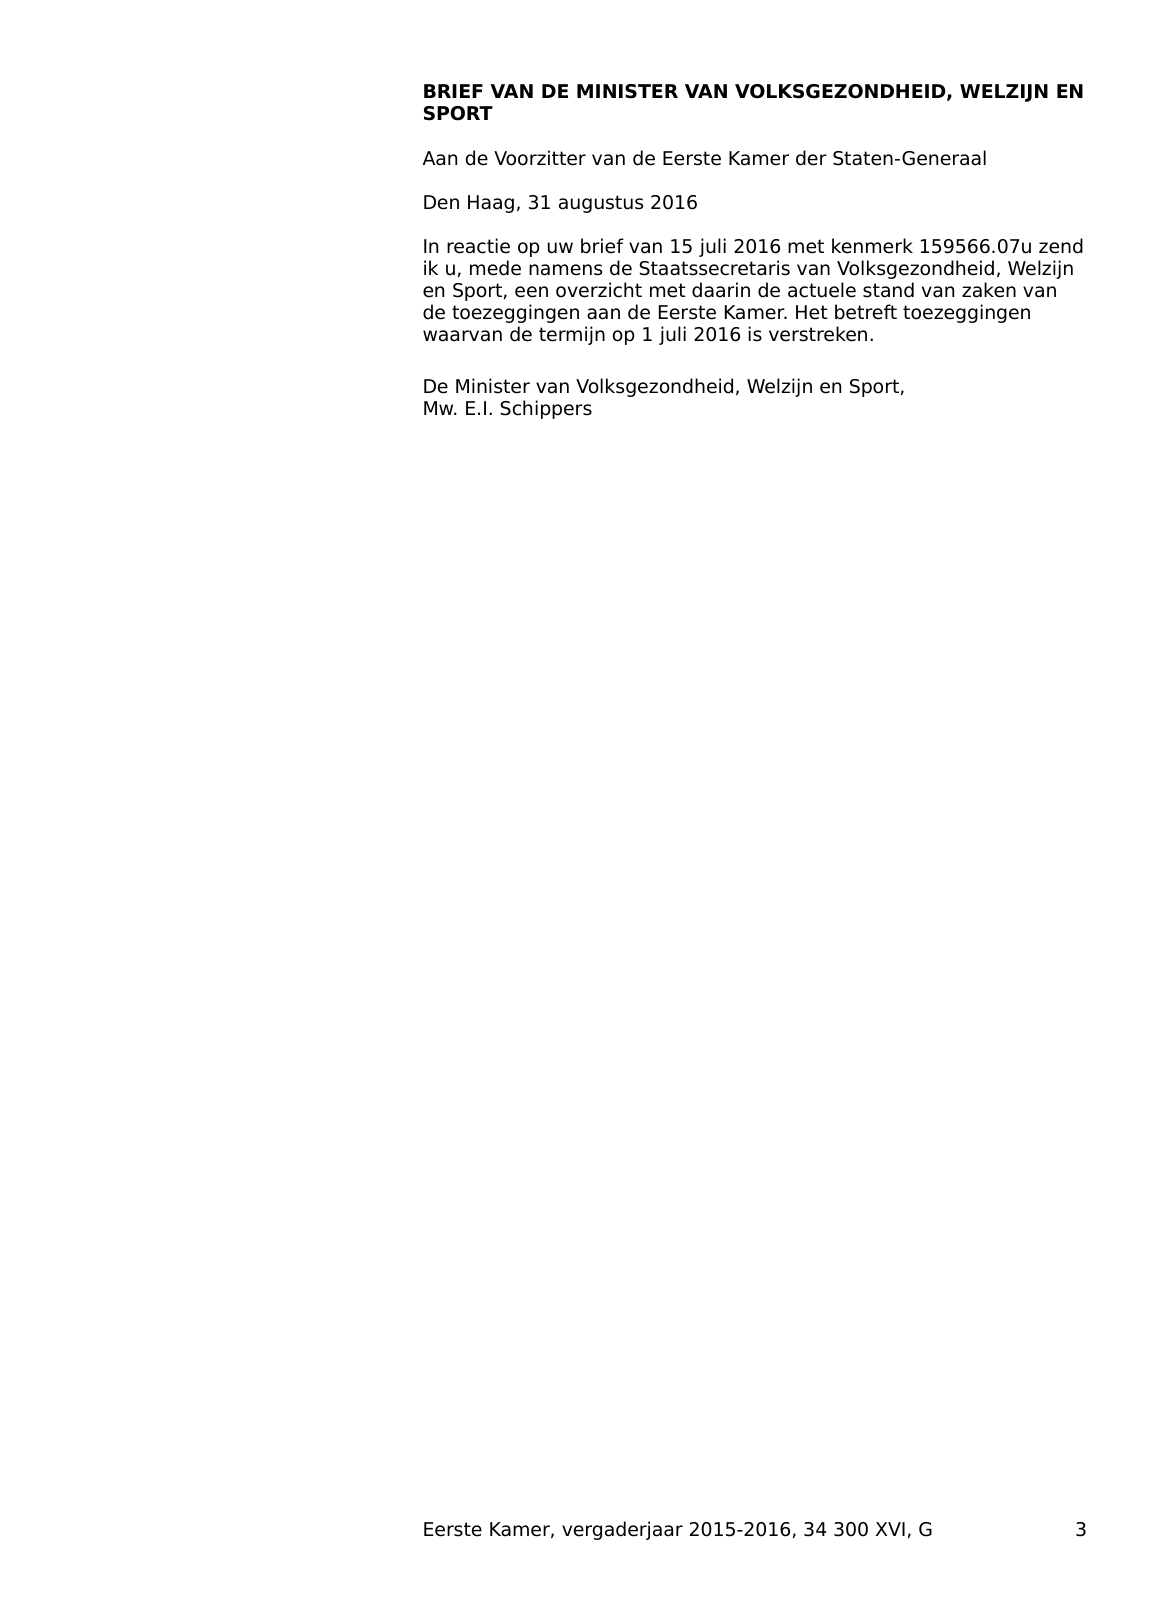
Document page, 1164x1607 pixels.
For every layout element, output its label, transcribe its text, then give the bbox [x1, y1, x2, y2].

subtitle BRIEF VAN DE MINISTER VAN VOLKSGEZONDHEID, WELZIJN EN SPORT [422, 81, 1087, 125]
text In reactie op uw brief van 15 juli 2016 met kenmerk 159566.07u zend ik u, mede namens de Staatssecretaris van Volksgezondheid, Welzijn en Sport, een overzicht met daarin de actuele stand van zaken van de toezeggingen aan de Eerste Kamer. Het betreft toezeggingen waarvan de termijn op 1 juli 2016 is verstreken. [422, 236, 1087, 346]
text De Minister van Volksgezondheid, Welzijn en Sport, Mw. E.I. Schippers [422, 376, 1087, 419]
text Den Haag, 31 augustus 2016 [422, 192, 1087, 213]
text Aan de Voorzitter van de Eerste Kamer der Staten-Generaal [422, 147, 1087, 169]
